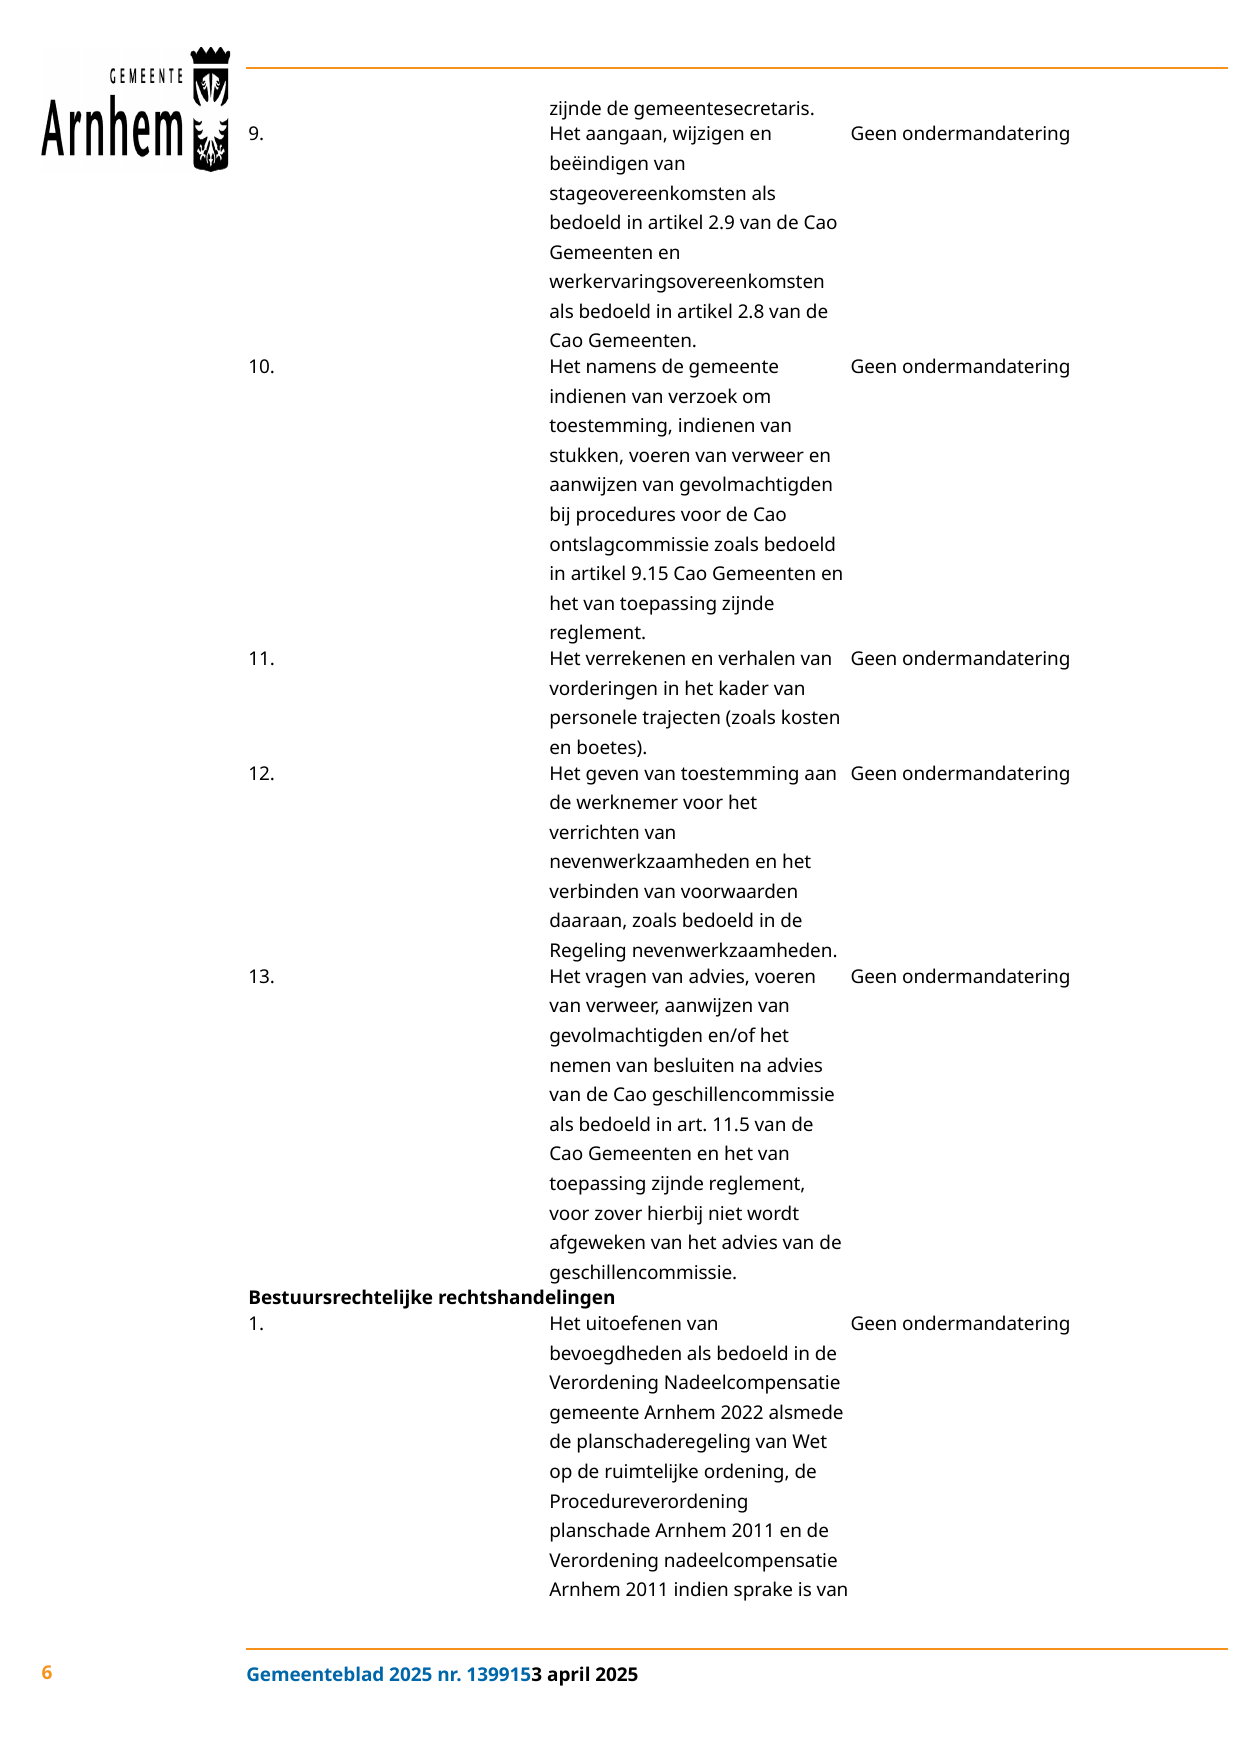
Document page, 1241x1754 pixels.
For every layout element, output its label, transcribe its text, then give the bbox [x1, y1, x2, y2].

table_cell [248, 95, 549, 121]
table_cell Geen ondermandatering [850, 353, 1152, 645]
table_cell 11. [248, 645, 549, 760]
table_cell Geen ondermandatering [850, 121, 1152, 353]
table_cell zijnde de gemeentesecretaris. [549, 95, 850, 121]
table_cell Het vragen van advies, voeren van verweer, aanwijzen van gevolmachtigden en/of het nemen van besluiten na advies van de Cao geschillencommissie als bedoeld in art. 11.5 van de Cao Gemeenten en het van toepassing zijnde reglement, voor zover hierbij niet wordt afgeweken van het advies van de geschillencommissie. [549, 963, 850, 1284]
table_cell 10. [248, 353, 549, 645]
table_cell 13. [248, 963, 549, 1284]
table_cell 1. [248, 1310, 549, 1602]
table_cell Het namens de gemeente indienen van verzoek om toestemming, indienen van stukken, voeren van verweer en aanwijzen van gevolmachtigden bij procedures voor de Cao ontslagcommissie zoals bedoeld in artikel 9.15 Cao Gemeenten en het van toepassing zijnde reglement. [549, 353, 850, 645]
table_cell [850, 95, 1152, 121]
table_cell Geen ondermandatering [850, 760, 1152, 963]
picture [41, 47, 231, 172]
table_cell Geen ondermandatering [850, 645, 1152, 760]
table_cell Geen ondermandatering [850, 963, 1152, 1284]
table_cell 9. [248, 121, 549, 353]
table_cell Het aangaan, wijzigen en beëindigen van stageovereenkomsten als bedoeld in artikel 2.9 van de Cao Gemeenten en werkervaringsovereenkomsten als bedoeld in artikel 2.8 van de Cao Gemeenten. [549, 121, 850, 353]
table_cell Bestuursrechtelijke rechtshandelingen [248, 1285, 1152, 1310]
table_cell Geen ondermandatering [850, 1310, 1152, 1602]
table_cell Het uitoefenen van bevoegdheden als bedoeld in de Verordening Nadeelcompensatie gemeente Arnhem 2022 alsmede de planschaderegeling van Wet op de ruimtelijke ordening, de Procedureverordening planschade Arnhem 2011 en de Verordening nadeelcompensatie Arnhem 2011 indien sprake is van [549, 1310, 850, 1602]
table_cell 12. [248, 760, 549, 963]
table_cell Het verrekenen en verhalen van vorderingen in het kader van personele trajecten (zoals kosten en boetes). [549, 645, 850, 760]
table_cell Het geven van toestemming aan de werknemer voor het verrichten van nevenwerkzaamheden en het verbinden van voorwaarden daaraan, zoals bedoeld in de Regeling nevenwerkzaamheden. [549, 760, 850, 963]
